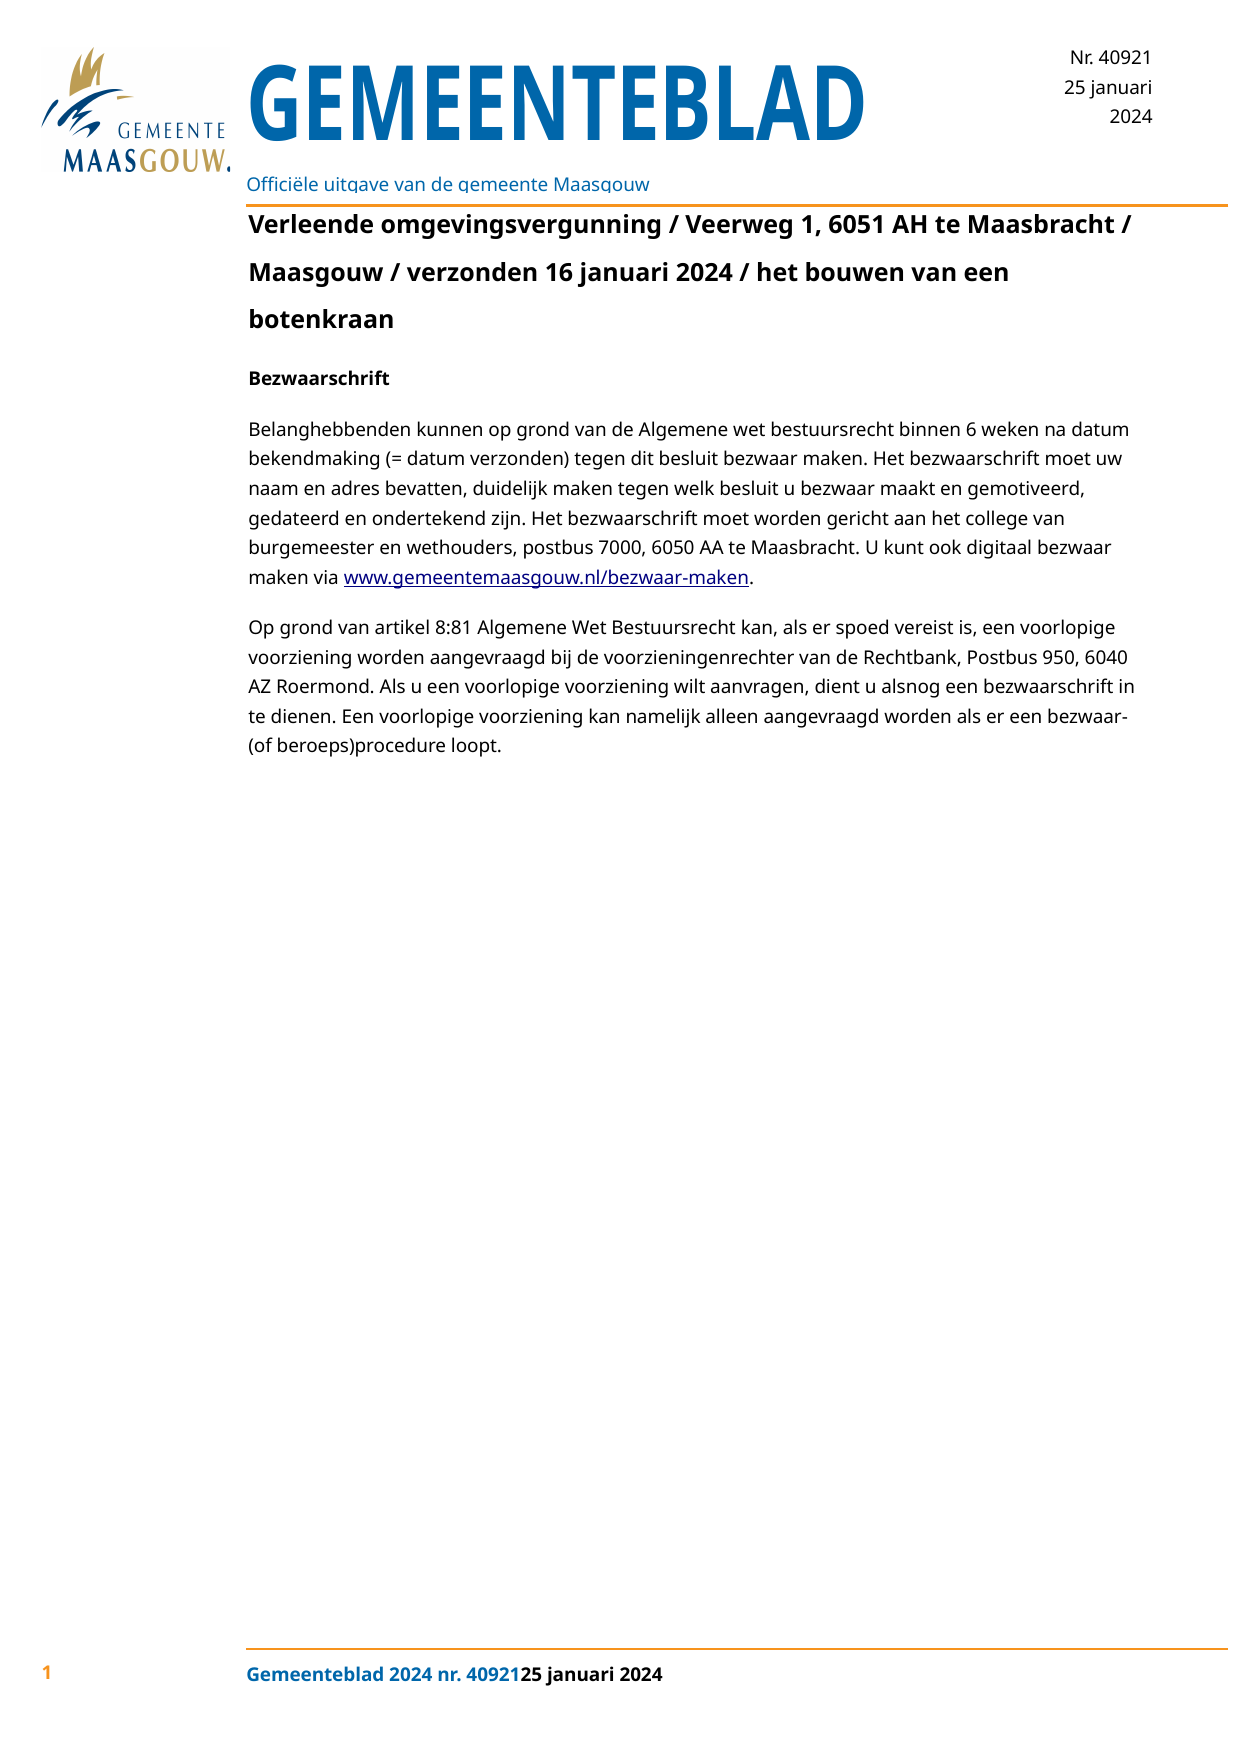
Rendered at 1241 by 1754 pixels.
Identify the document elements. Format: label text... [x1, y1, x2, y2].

picture [41, 47, 231, 172]
text Op grond van artikel 8:81 Algemene Wet Bestuursrecht kan, als er spoed vereist is, een voorlopige voorziening worden aangevraagd bij de voorzieningenrechter van de Rechtbank, Postbus 950, 6040 AZ Roermond. Als u een voorlopige voorziening wilt aanvragen, dient u alsnog een bezwaarschrift in te dienen. Een voorlopige voorziening kan namelijk alleen aangevraagd worden als er een bezwaar- (of beroeps)procedure loopt. [248, 614, 1152, 758]
text Verleende omgevingsvergunning / Veerweg 1, 6051 AH te Maasbracht / Maasgouw / verzonden 16 januari 2024 / het bouwen van een botenkraan [248, 207, 1152, 336]
text Bezwaarschrift [248, 366, 1152, 391]
text Belanghebbenden kunnen op grond van de Algemene wet bestuursrecht binnen 6 weken na datum bekendmaking (= datum verzonden) tegen dit besluit bezwaar maken. Het bezwaarschrift moet uw naam en adres bevatten, duidelijk maken tegen welk besluit u bezwaar maakt en gemotiveerd, gedateerd en ondertekend zijn. Het bezwaarschrift moet worden gericht aan het college van burgemeester en wethouders, postbus 7000, 6050 AA te Maasbracht. U kunt ook digitaal bezwaar maken via www.gemeentemaasgouw.nl/bezwaar-maken. [248, 416, 1152, 589]
